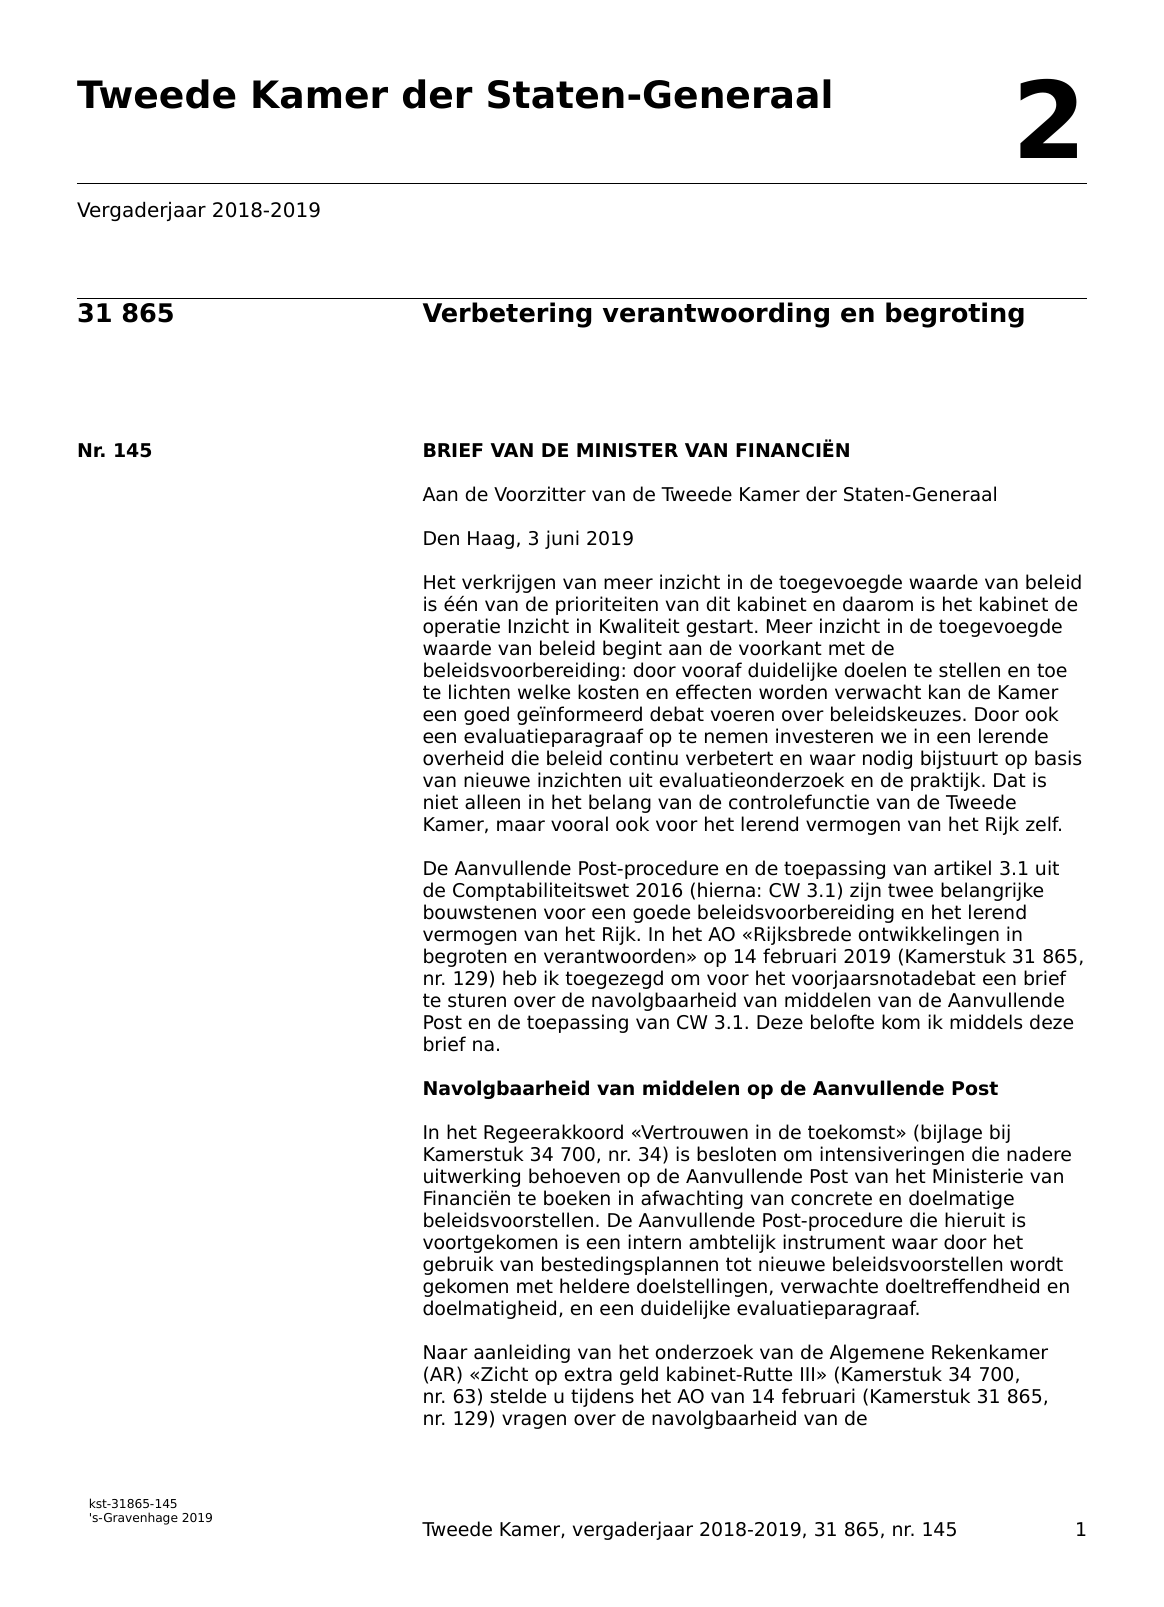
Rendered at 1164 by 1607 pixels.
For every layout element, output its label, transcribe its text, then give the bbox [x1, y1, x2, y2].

subtitle Navolgbaarheid van middelen op de Aanvullende Post [422, 1078, 1087, 1100]
text 's-Gravenhage 2019 [88, 1511, 323, 1525]
text Den Haag, 3 juni 2019 [422, 528, 1087, 550]
table_header 2 [886, 59, 1087, 183]
text De Aanvullende Post-procedure en de toepassing van artikel 3.1 uit de Comptabiliteitswet 2016 (hierna: CW 3.1) zijn twee belangrijke bouwstenen voor een goede beleidsvoorbereiding en het lerend vermogen van het Rijk. In het AO «Rijksbrede ontwikkelingen in begroten en verantwoorden» op 14 februari 2019 (Kamerstuk 31 865, nr. 129) heb ik toegezegd om voor het voorjaarsnotadebat een brief te sturen over de navolgbaarheid van middelen van de Aanvullende Post en de toepassing van CW 3.1. Deze belofte kom ik middels deze brief na. [422, 858, 1087, 1056]
text Naar aanleiding van het onderzoek van de Algemene Rekenkamer (AR) «Zicht op extra geld kabinet-Rutte III» (Kamerstuk 34 700, nr. 63) stelde u tijdens het AO van 14 februari (Kamerstuk 31 865, nr. 129) vragen over de navolgbaarheid van de [422, 1342, 1087, 1430]
table_header Tweede Kamer der Staten-Generaal [77, 59, 886, 183]
text kst-31865-145 [88, 1497, 323, 1511]
text Het verkrijgen van meer inzicht in de toegevoegde waarde van beleid is één van de prioriteiten van dit kabinet en daarom is het kabinet de operatie Inzicht in Kwaliteit gestart. Meer inzicht in de toegevoegde waarde van beleid begint aan de voorkant met de beleidsvoorbereiding: door vooraf duidelijke doelen te stellen en toe te lichten welke kosten en effecten worden verwacht kan de Kamer een goed geïnformeerd debat voeren over beleidskeuzes. Door ook een evaluatieparagraaf op te nemen investeren we in een lerende overheid die beleid continu verbetert en waar nodig bijstuurt op basis van nieuwe inzichten uit evaluatieonderzoek en de praktijk. Dat is niet alleen in het belang van de controlefunctie van de Tweede Kamer, maar vooral ook voor het lerend vermogen van het Rijk zelf. [422, 572, 1087, 836]
subtitle 31 865 Verbetering verantwoording en begroting [77, 299, 1087, 329]
table_cell Vergaderjaar 2018-2019 [77, 184, 1087, 298]
subtitle Nr. 145 BRIEF VAN DE MINISTER VAN FINANCIËN [77, 440, 1087, 462]
text In het Regeerakkoord «Vertrouwen in de toekomst» (bijlage bij Kamerstuk 34 700, nr. 34) is besloten om intensiveringen die nadere uitwerking behoeven op de Aanvullende Post van het Ministerie van Financiën te boeken in afwachting van concrete en doelmatige beleidsvoorstellen. De Aanvullende Post-procedure die hieruit is voortgekomen is een intern ambtelijk instrument waar door het gebruik van bestedingsplannen tot nieuwe beleidsvoorstellen wordt gekomen met heldere doelstellingen, verwachte doeltreffendheid en doelmatigheid, en een duidelijke evaluatieparagraaf. [422, 1122, 1087, 1320]
text Aan de Voorzitter van de Tweede Kamer der Staten-Generaal [422, 484, 1087, 506]
